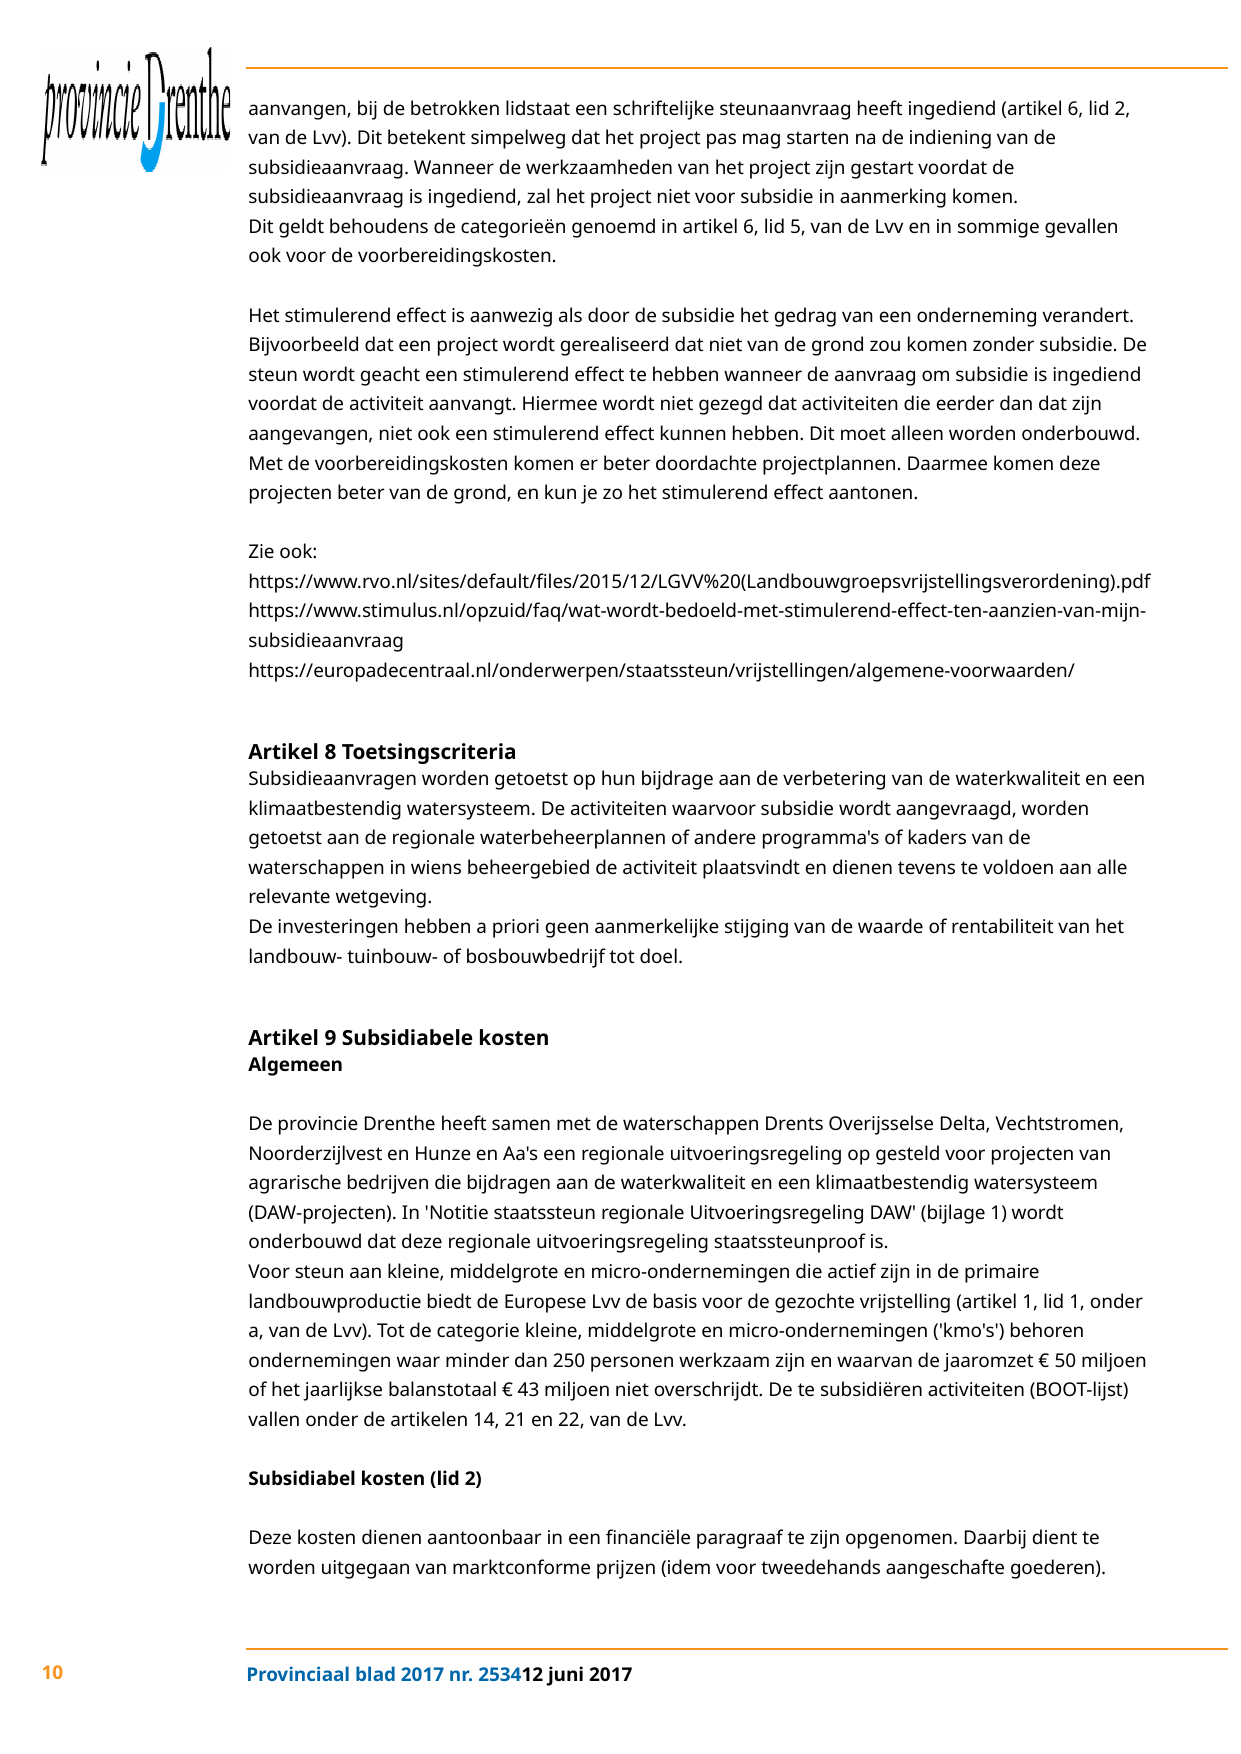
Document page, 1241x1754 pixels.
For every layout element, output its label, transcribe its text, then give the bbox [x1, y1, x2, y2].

text Subsidiabel kosten (lid 2) [248, 1465, 1152, 1491]
text https://europadecentraal.nl/onderwerpen/staatssteun/vrijstellingen/algemene-voorwaarden/ [248, 657, 1152, 683]
text De investeringen hebben a priori geen aanmerkelijke stijging van de waarde of rentabiliteit van het landbouw- tuinbouw- of bosbouwbedrijf tot doel. [248, 913, 1152, 968]
text Zie ook: [248, 538, 1152, 564]
text https://www.stimulus.nl/opzuid/faq/wat-wordt-bedoeld-met-stimulerend-effect-ten-aanzien-van-mijn-subsidieaanvraag [248, 598, 1152, 653]
text Dit geldt behoudens de categorieën genoemd in artikel 6, lid 5, van de Lvv en in sommige gevallen ook voor de voorbereidingskosten. [248, 213, 1152, 268]
text De provincie Drenthe heeft samen met de waterschappen Drents Overijsselse Delta, Vechtstromen, Noorderzijlvest en Hunze en Aa's een regionale uitvoeringsregeling op gesteld voor projecten van agrarische bedrijven die bijdragen aan de waterkwaliteit en een klimaatbestendig watersysteem (DAW-projecten). In 'Notitie staatssteun regionale Uitvoeringsregeling DAW' (bijlage 1) wordt onderbouwd dat deze regionale uitvoeringsregeling staatssteunproof is. [248, 1110, 1152, 1254]
text Algemeen [248, 1051, 1152, 1077]
text Artikel 8 Toetsingscriteria [248, 737, 1152, 765]
text https://www.rvo.nl/sites/default/files/2015/12/LGVV%20(Landbouwgroepsvrijstellingsverordening).pdf [248, 568, 1152, 594]
picture [41, 47, 231, 172]
text Subsidieaanvragen worden getoetst op hun bijdrage aan de verbetering van de waterkwaliteit en een klimaatbestendig watersysteem. De activiteiten waarvoor subsidie wordt aangevraagd, worden getoetst aan de regionale waterbeheerplannen of andere programma's of kaders van de waterschappen in wiens beheergebied de activiteit plaatsvindt en dienen tevens te voldoen aan alle relevante wetgeving. [248, 765, 1152, 909]
text Deze kosten dienen aantoonbaar in een financiële paragraaf te zijn opgenomen. Daarbij dient te worden uitgegaan van marktconforme prijzen (idem voor tweedehands aangeschafte goederen). [248, 1524, 1152, 1580]
text Voor steun aan kleine, middelgrote en micro-ondernemingen die actief zijn in de primaire landbouwproductie biedt de Europese Lvv de basis voor de gezochte vrijstelling (artikel 1, lid 1, onder a, van de Lvv). Tot de categorie kleine, middelgrote en micro-ondernemingen ('kmo's') behoren ondernemingen waar minder dan 250 personen werkzaam zijn en waarvan de jaaromzet € 50 miljoen of het jaarlijkse balanstotaal € 43 miljoen niet overschrijdt. De te subsidiëren activiteiten (BOOT-lijst) vallen onder de artikelen 14, 21 en 22, van de Lvv. [248, 1258, 1152, 1432]
text Het stimulerend effect is aanwezig als door de subsidie het gedrag van een onderneming verandert. Bijvoorbeeld dat een project wordt gerealiseerd dat niet van de grond zou komen zonder subsidie. De steun wordt geacht een stimulerend effect te hebben wanneer de aanvraag om subsidie is ingediend voordat de activiteit aanvangt. Hiermee wordt niet gezegd dat activiteiten die eerder dan dat zijn aangevangen, niet ook een stimulerend effect kunnen hebben. Dit moet alleen worden onderbouwd. [248, 302, 1152, 446]
text Artikel 9 Subsidiabele kosten [248, 1023, 1152, 1051]
text aanvangen, bij de betrokken lidstaat een schriftelijke steunaanvraag heeft ingediend (artikel 6, lid 2, van de Lvv). Dit betekent simpelweg dat het project pas mag starten na de indiening van de subsidieaanvraag. Wanneer de werkzaamheden van het project zijn gestart voordat de subsidieaanvraag is ingediend, zal het project niet voor subsidie in aanmerking komen. [248, 95, 1152, 209]
text Met de voorbereidingskosten komen er beter doordachte projectplannen. Daarmee komen deze projecten beter van de grond, en kun je zo het stimulerend effect aantonen. [248, 450, 1152, 505]
